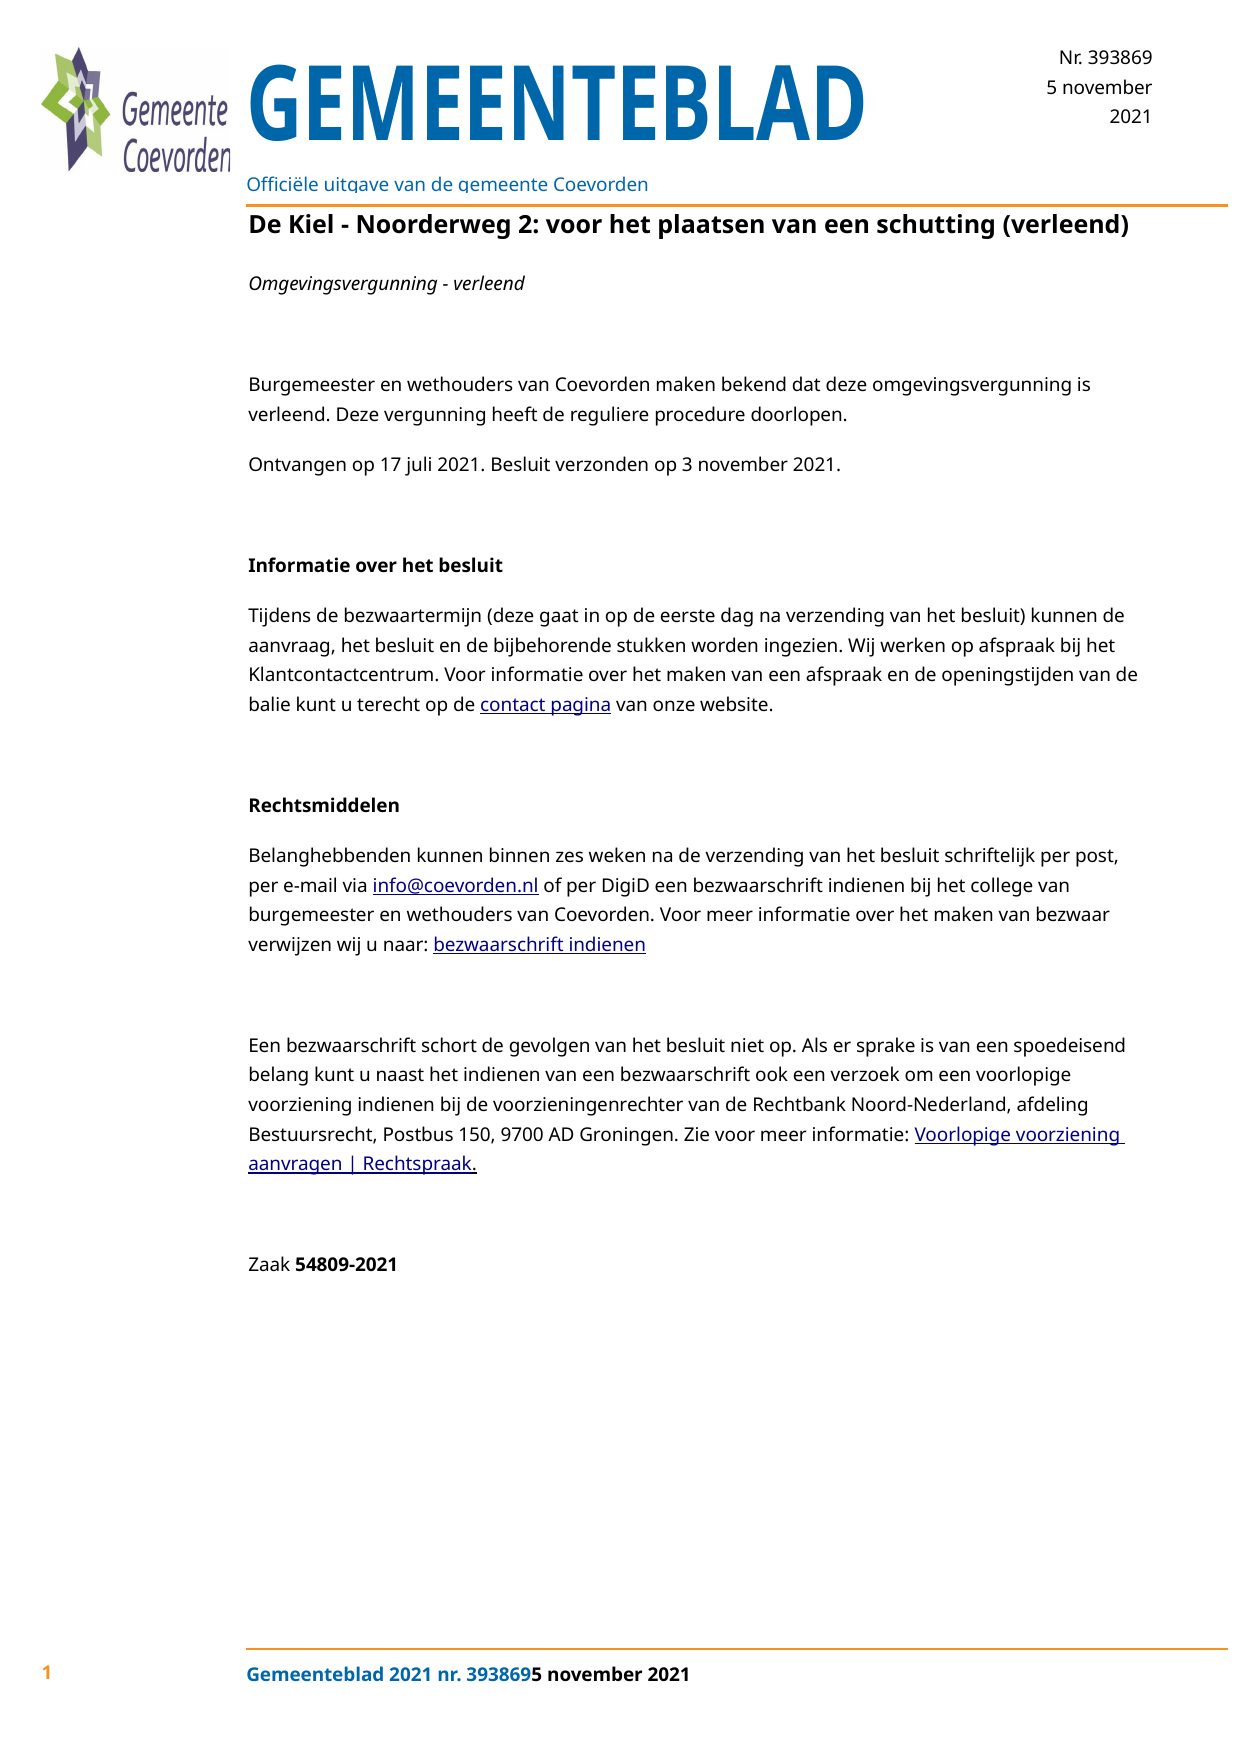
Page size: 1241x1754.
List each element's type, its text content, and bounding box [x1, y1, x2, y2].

text Ontvangen op 17 juli 2021. Besluit verzonden op 3 november 2021. [248, 451, 1152, 477]
text Een bezwaarschrift schort de gevolgen van het besluit niet op. Als er sprake is van een spoedeisend belang kunt u naast het indienen van een bezwaarschrift ook een verzoek om een voorlopige voorziening indienen bij de voorzieningenrechter van de Rechtbank Noord-Nederland, afdeling Bestuursrecht, Postbus 150, 9700 AD Groningen. Zie voor meer informatie: Voorlopige voorziening aanvragen | Rechtspraak. [248, 1032, 1152, 1176]
text Tijdens de bezwaartermijn (deze gaat in op de eerste dag na verzending van het besluit) kunnen de aanvraag, het besluit en de bijbehorende stukken worden ingezien. Wij werken op afspraak bij het Klantcontactcentrum. Voor informatie over het maken van een afspraak en de openingstijden van de balie kunt u terecht op de contact pagina van onze website. [248, 602, 1152, 717]
picture [41, 47, 231, 172]
text Zaak 54809-2021 [248, 1251, 1152, 1277]
text Informatie over het besluit [248, 552, 1152, 578]
text Burgemeester en wethouders van Coevorden maken bekend dat deze omgevingsvergunning is verleend. Deze vergunning heeft de reguliere procedure doorlopen. [248, 371, 1152, 426]
text Omgevingsvergunning - verleend [248, 270, 1152, 296]
text De Kiel - Noorderweg 2: voor het plaatsen van een schutting (verleend) [248, 207, 1152, 241]
text Rechtsmiddelen [248, 792, 1152, 818]
text Belanghebbenden kunnen binnen zes weken na de verzending van het besluit schriftelijk per post, per e-mail via info@coevorden.nl of per DigiD een bezwaarschrift indienen bij het college van burgemeester en wethouders van Coevorden. Voor meer informatie over het maken van bezwaar verwijzen wij u naar: bezwaarschrift indienen [248, 842, 1152, 957]
